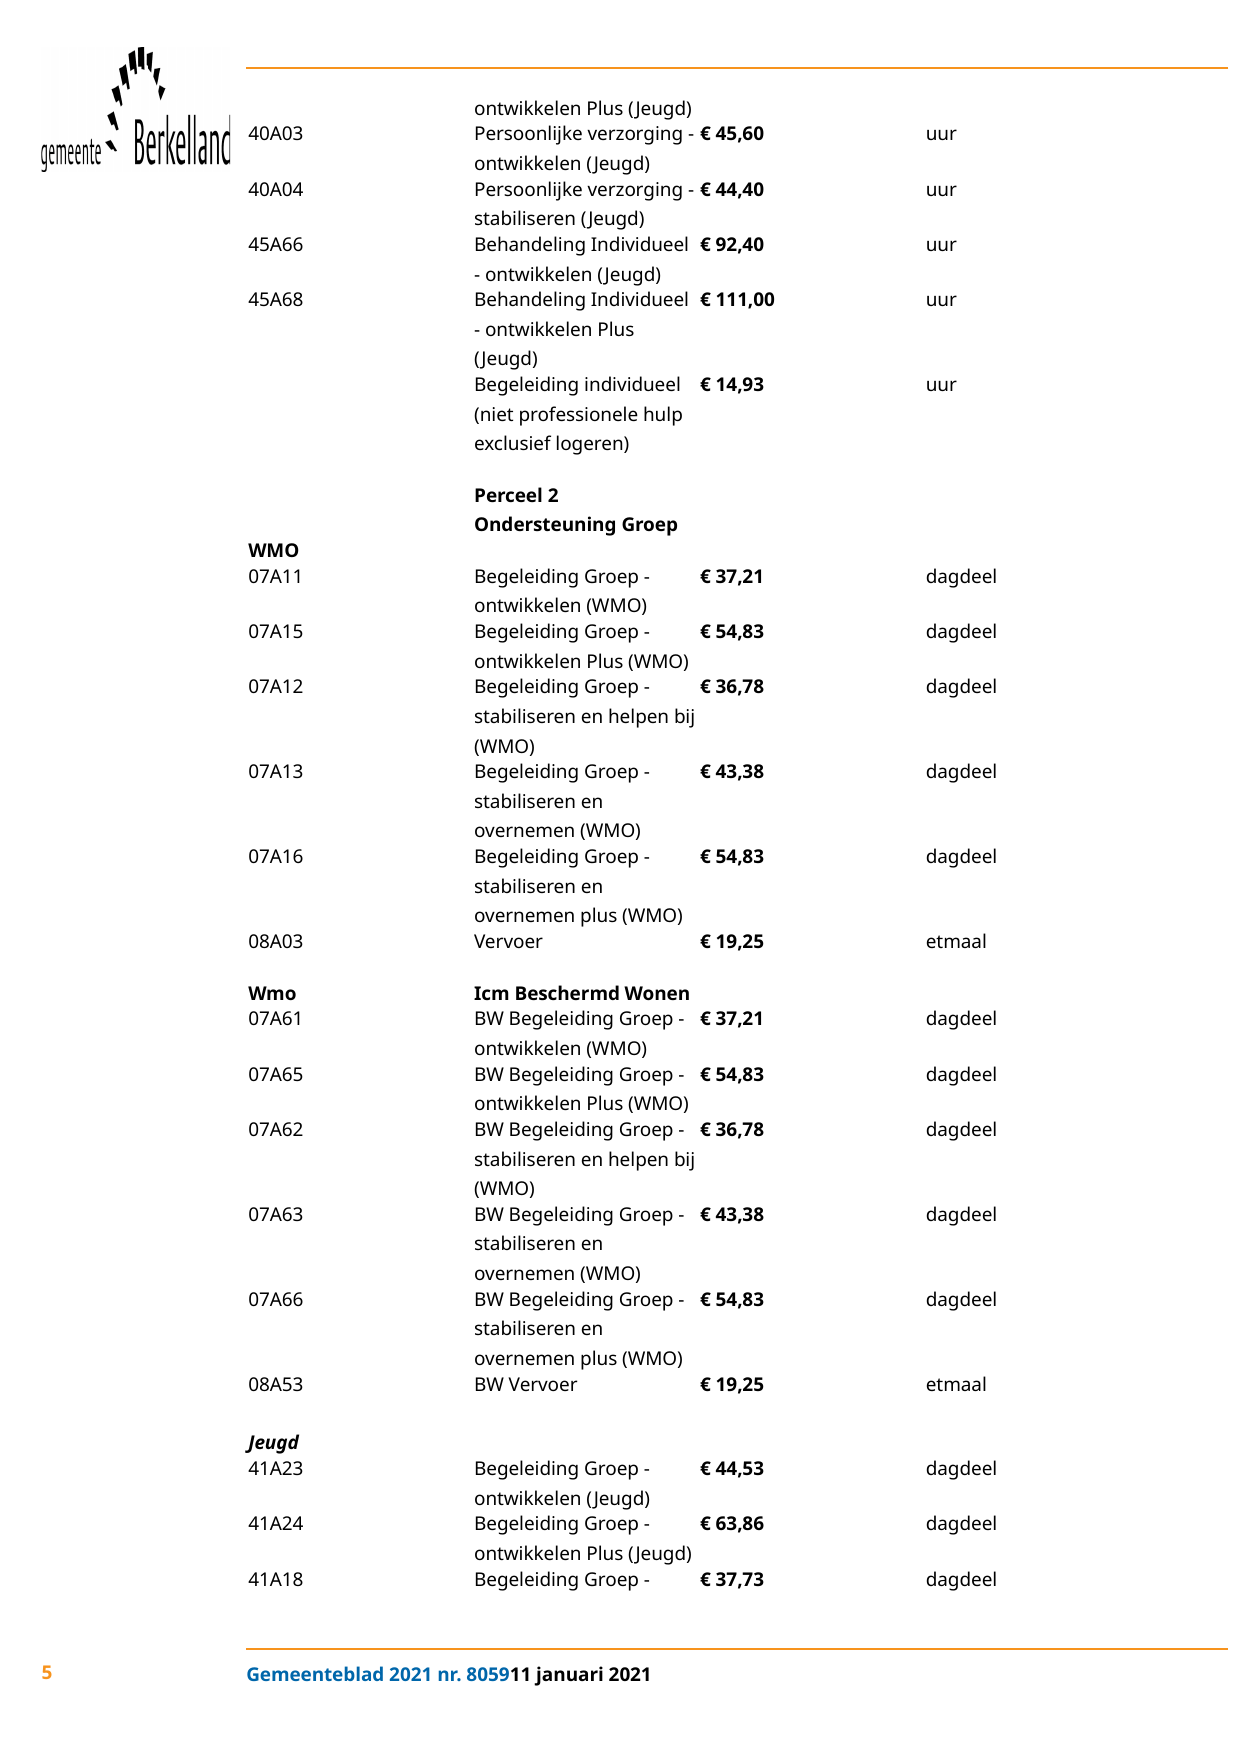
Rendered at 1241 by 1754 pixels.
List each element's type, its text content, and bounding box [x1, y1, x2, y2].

table_cell € 54,83 [700, 618, 926, 674]
table_cell 07A11 [248, 563, 474, 618]
table_cell [474, 537, 700, 563]
table_cell dagdeel [926, 618, 1152, 674]
table_cell [248, 482, 474, 537]
table_cell 07A65 [248, 1061, 474, 1116]
table_cell € 36,78 [700, 674, 926, 758]
table_cell € 43,38 [700, 759, 926, 843]
table_cell dagdeel [926, 1511, 1152, 1566]
table_cell 07A61 [248, 1006, 474, 1061]
table_cell BW Begeleiding Groep - ontwikkelen Plus (WMO) [474, 1061, 700, 1116]
table_cell uur [926, 121, 1152, 176]
table_cell uur [926, 371, 1152, 456]
table_cell dagdeel [926, 1455, 1152, 1511]
table_cell € 37,73 [700, 1566, 926, 1592]
table_cell dagdeel [926, 674, 1152, 758]
table_cell [248, 954, 474, 980]
table_cell Begeleiding Groep - ontwikkelen Plus (WMO) [474, 618, 700, 674]
table_cell Perceel 2 Ondersteuning Groep [474, 482, 700, 537]
table_cell dagdeel [926, 1006, 1152, 1061]
table_cell 41A23 [248, 1455, 474, 1511]
table_cell € 45,60 [700, 121, 926, 176]
table_cell € 14,93 [700, 371, 926, 456]
table_cell € 111,00 [700, 286, 926, 371]
table_cell € 36,78 [700, 1116, 926, 1201]
table_cell BW Vervoer [474, 1371, 700, 1397]
table_cell Begeleiding Groep - ontwikkelen (Jeugd) [474, 1455, 700, 1511]
table_cell [700, 456, 926, 482]
table_cell 45A66 [248, 231, 474, 286]
table_cell dagdeel [926, 563, 1152, 618]
table_cell € 54,83 [700, 1286, 926, 1371]
table_cell WMO [248, 537, 474, 563]
table_cell 07A66 [248, 1286, 474, 1371]
table_cell Behandeling Individueel - ontwikkelen Plus (Jeugd) [474, 286, 700, 371]
table_cell 08A53 [248, 1371, 474, 1397]
table_cell Behandeling Individueel - ontwikkelen (Jeugd) [474, 231, 700, 286]
table_cell uur [926, 286, 1152, 371]
table_cell dagdeel [926, 759, 1152, 843]
table_cell 07A62 [248, 1116, 474, 1201]
table_cell 07A12 [248, 674, 474, 758]
table_cell € 37,21 [700, 563, 926, 618]
table_cell [926, 95, 1152, 121]
table_cell 08A03 [248, 928, 474, 954]
table_cell [700, 537, 926, 563]
table_cell [926, 537, 1152, 563]
table_cell € 54,83 [700, 1061, 926, 1116]
table_cell dagdeel [926, 844, 1152, 928]
table_cell uur [926, 176, 1152, 231]
table_cell [926, 980, 1152, 1006]
table_cell uur [926, 231, 1152, 286]
table_cell Begeleiding Groep - ontwikkelen (WMO) [474, 563, 700, 618]
table_cell 07A16 [248, 844, 474, 928]
table_cell [248, 95, 474, 121]
table_cell dagdeel [926, 1116, 1152, 1201]
table_header Jeugd [248, 1430, 474, 1455]
table_cell 41A24 [248, 1511, 474, 1566]
table_cell [474, 456, 700, 482]
table_cell [700, 482, 926, 537]
table_cell dagdeel [926, 1061, 1152, 1116]
table_cell Begeleiding Groep - ontwikkelen Plus (Jeugd) [474, 1511, 700, 1566]
table_cell € 92,40 [700, 231, 926, 286]
table_cell [248, 456, 474, 482]
table_cell [248, 371, 474, 456]
table_cell € 44,53 [700, 1455, 926, 1511]
table_cell BW Begeleiding Groep - stabiliseren en helpen bij (WMO) [474, 1116, 700, 1201]
table_cell Begeleiding Groep [474, 1566, 700, 1592]
table_cell € 44,40 [700, 176, 926, 231]
table_cell € 19,25 [700, 1371, 926, 1397]
table_cell [700, 95, 926, 121]
table_cell € 54,83 [700, 844, 926, 928]
table_cell [926, 456, 1152, 482]
table_cell € 37,21 [700, 1006, 926, 1061]
table_cell € 43,38 [700, 1201, 926, 1286]
table_cell Persoonlijke verzorging - stabiliseren (Jeugd) [474, 176, 700, 231]
table_cell Icm Beschermd Wonen [474, 980, 700, 1006]
table_cell € 63,86 [700, 1511, 926, 1566]
table_cell Vervoer [474, 928, 700, 954]
table_cell 07A15 [248, 618, 474, 674]
table_cell 45A68 [248, 286, 474, 371]
table_cell [926, 482, 1152, 537]
table_cell Begeleiding Groep - stabiliseren en overnemen (WMO) [474, 759, 700, 843]
table_cell € 19,25 [700, 928, 926, 954]
table_cell [926, 954, 1152, 980]
picture [41, 47, 231, 172]
table_cell BW Begeleiding Groep - ontwikkelen (WMO) [474, 1006, 700, 1061]
table_cell [474, 954, 700, 980]
table_cell 07A63 [248, 1201, 474, 1286]
table_cell [700, 980, 926, 1006]
table_cell 40A03 [248, 121, 474, 176]
table_cell dagdeel [926, 1566, 1152, 1592]
table_cell 41A18 [248, 1566, 474, 1592]
table_cell - ontwikkelen Plus (Jeugd) [474, 95, 700, 121]
table_cell BW Begeleiding Groep - stabiliseren en overnemen plus (WMO) [474, 1286, 700, 1371]
table_cell 07A13 [248, 759, 474, 843]
table_cell Begeleiding Groep - stabiliseren en overnemen plus (WMO) [474, 844, 700, 928]
table_header [926, 1430, 1152, 1455]
table_cell Begeleiding Groep - stabiliseren en helpen bij (WMO) [474, 674, 700, 758]
table_cell etmaal [926, 928, 1152, 954]
table_cell BW Begeleiding Groep - stabiliseren en overnemen (WMO) [474, 1201, 700, 1286]
table_header [700, 1430, 926, 1455]
table_cell 40A04 [248, 176, 474, 231]
table_header [474, 1430, 700, 1455]
table_cell Wmo [248, 980, 474, 1006]
table_cell etmaal [926, 1371, 1152, 1397]
table_cell Persoonlijke verzorging - ontwikkelen (Jeugd) [474, 121, 700, 176]
table_cell Begeleiding individueel (niet professionele hulp exclusief logeren) [474, 371, 700, 456]
table_cell dagdeel [926, 1286, 1152, 1371]
table_cell [700, 954, 926, 980]
table_cell dagdeel [926, 1201, 1152, 1286]
